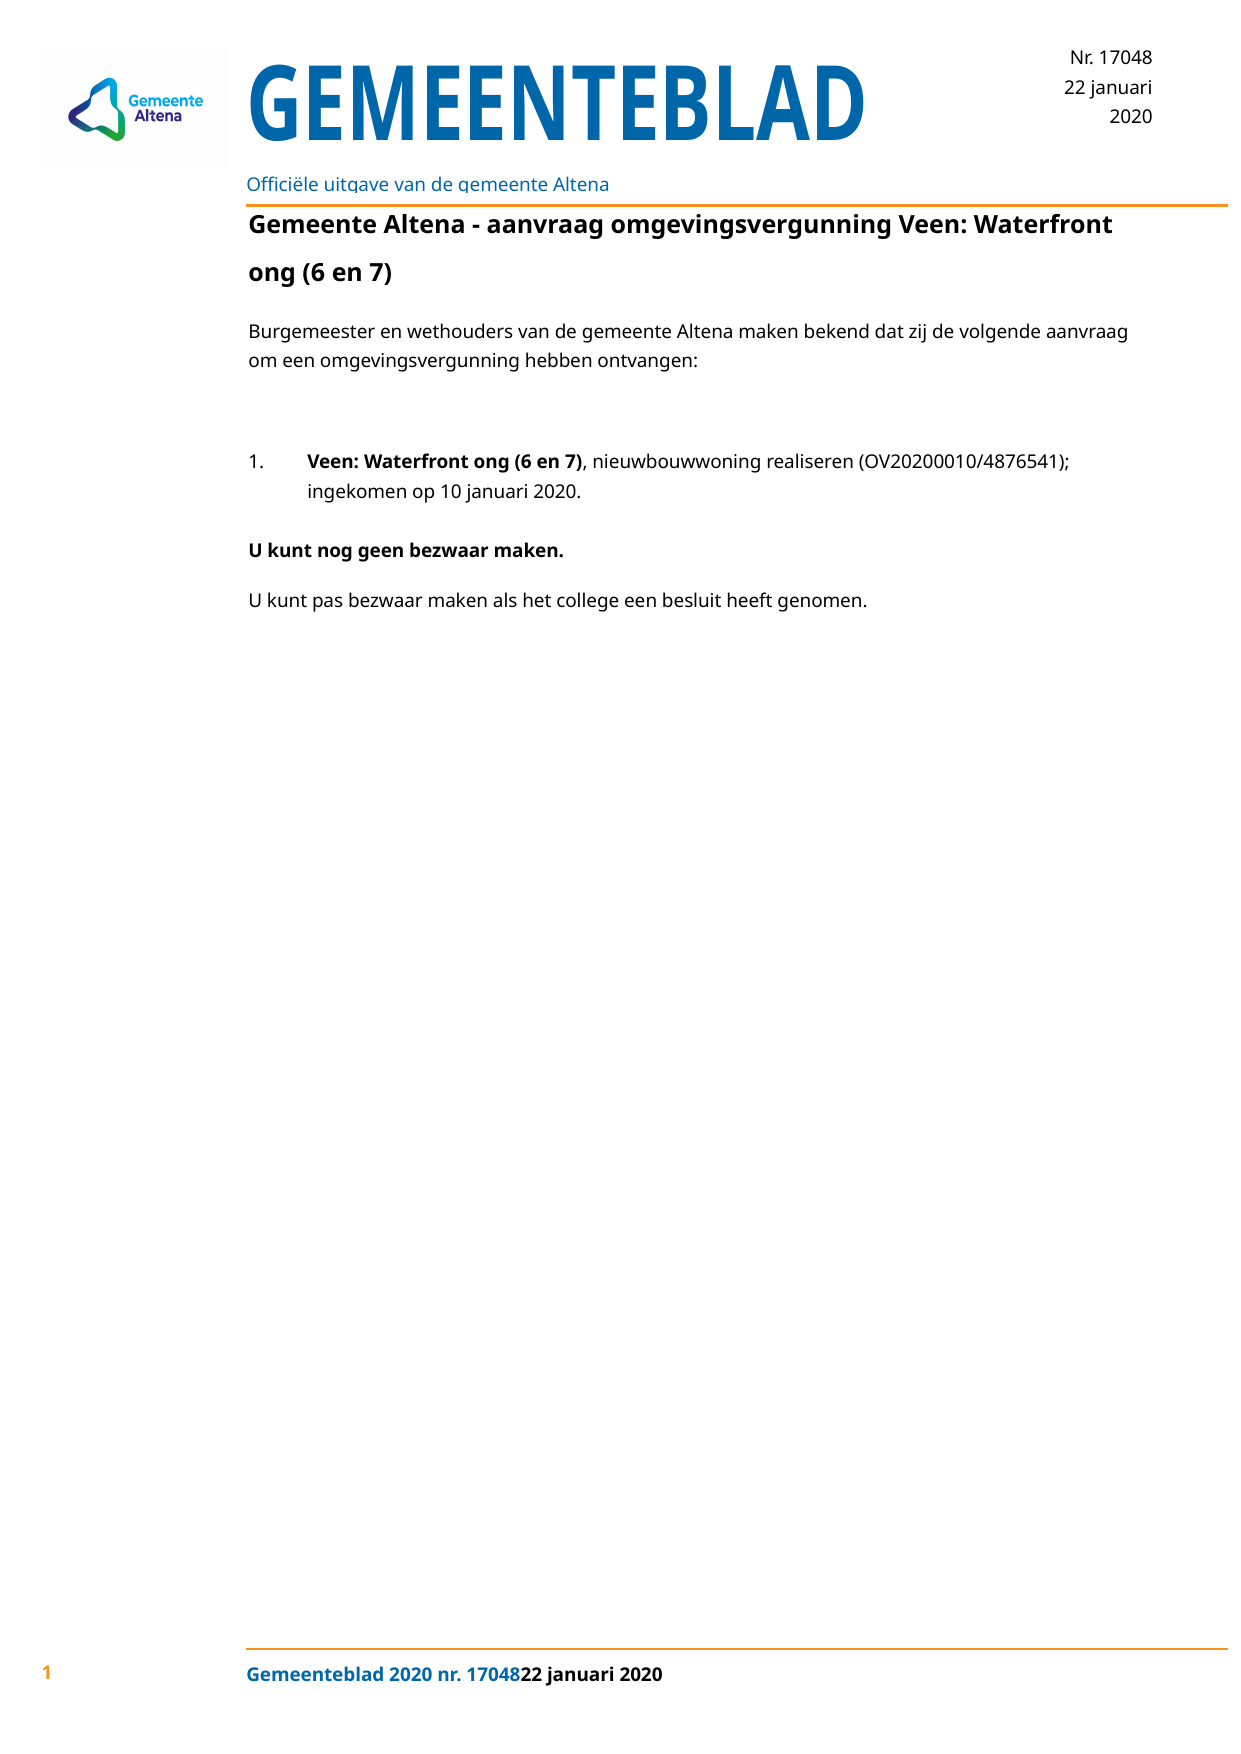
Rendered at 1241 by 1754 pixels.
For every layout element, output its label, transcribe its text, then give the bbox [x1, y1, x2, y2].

picture [41, 47, 231, 172]
text U kunt pas bezwaar maken als het college een besluit heeft genomen. [248, 587, 1152, 613]
text Gemeente Altena - aanvraag omgevingsvergunning Veen: Waterfront ong (6 en 7) [248, 207, 1152, 288]
list Veen: Waterfront ong (6 en 7), nieuwbouwwoning realiseren (OV20200010/4876541); ingekomen op 10 januari 2020. [248, 448, 1152, 504]
text Burgemeester en wethouders van de gemeente Altena maken bekend dat zij de volgende aanvraag om een omgevingsvergunning hebben ontvangen: [248, 318, 1152, 373]
text U kunt nog geen bezwaar maken. [248, 537, 1152, 563]
